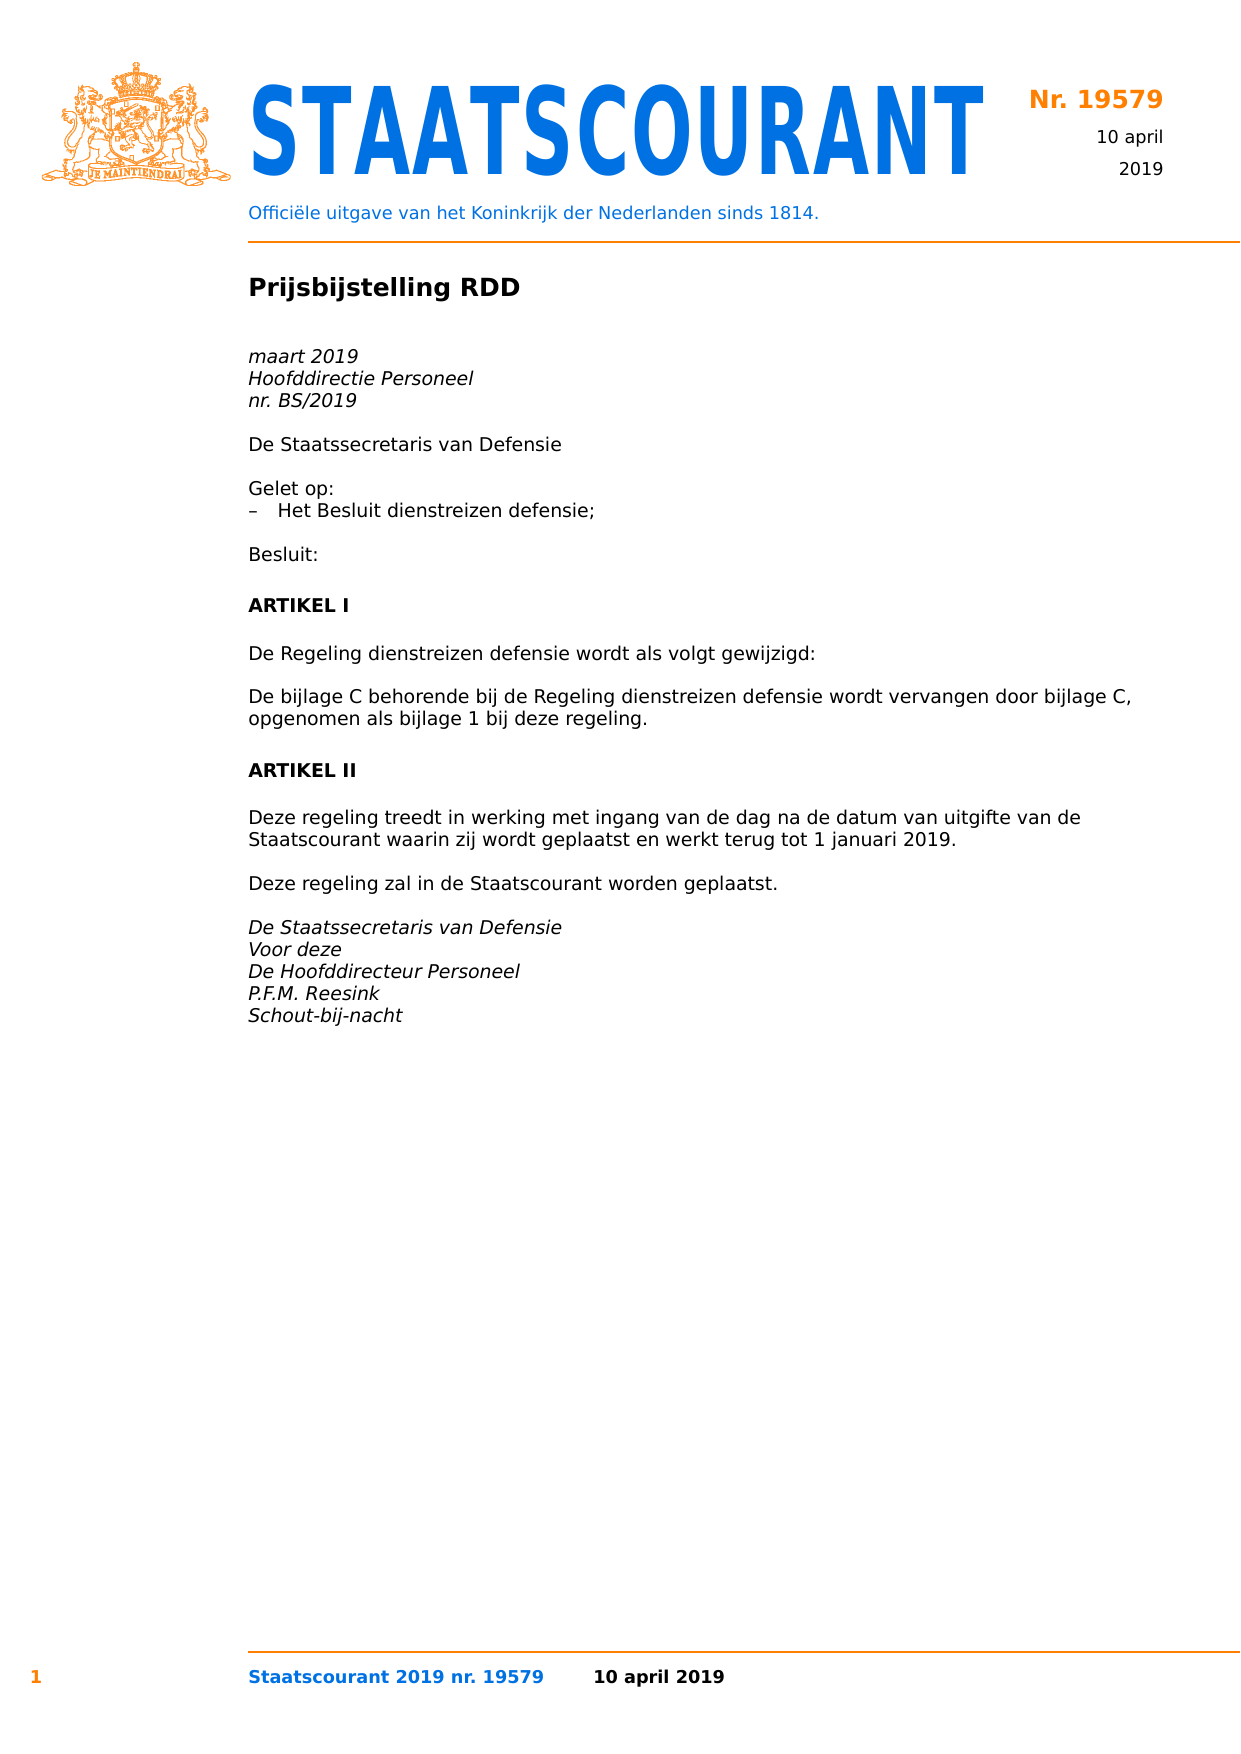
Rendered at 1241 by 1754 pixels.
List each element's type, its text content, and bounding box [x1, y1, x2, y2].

text Deze regeling zal in de Staatscourant worden geplaatst. [248, 873, 1163, 895]
text Besluit: [248, 543, 1163, 565]
text De Staatssecretaris van Defensie [248, 434, 1163, 456]
text Hoofddirectie Personeel [248, 368, 1163, 390]
subtitle Prijsbijstelling RDD [248, 273, 1163, 302]
text Deze regeling treedt in werking met ingang van de dag na de datum van uitgifte van de Staatscourant waarin zij wordt geplaatst en werkt terug tot 1 januari 2019. [248, 807, 1163, 851]
text De Staatssecretaris van Defensie Voor deze De Hoofddirecteur Personeel P.F.M. Reesink Schout-bij-nacht [248, 917, 1163, 1027]
text maart 2019 [248, 346, 1163, 368]
text nr. BS/2019 [248, 390, 1163, 412]
text De bijlage C behorende bij de Regeling dienstreizen defensie wordt vervangen door bijlage C, opgenomen als bijlage 1 bij deze regeling. [248, 686, 1163, 730]
text Gelet op: [248, 478, 1163, 499]
table_cell 10 april [998, 121, 1240, 153]
text De Regeling dienstreizen defensie wordt als volgt gewijzigd: [248, 642, 1163, 664]
table_cell 2019 [998, 153, 1240, 203]
picture [41, 62, 231, 186]
table_cell Officiële uitgave van het Koninkrijk der Nederlanden sinds 1814. [248, 203, 1240, 241]
subtitle ARTIKEL I [248, 595, 1163, 617]
table_header [25, 62, 248, 241]
text – Het Besluit dienstreizen defensie; [248, 499, 1163, 522]
subtitle ARTIKEL II [248, 760, 1163, 782]
table_header STAATSCOURANT [248, 62, 998, 203]
table_header Nr. 19579 [998, 62, 1240, 121]
